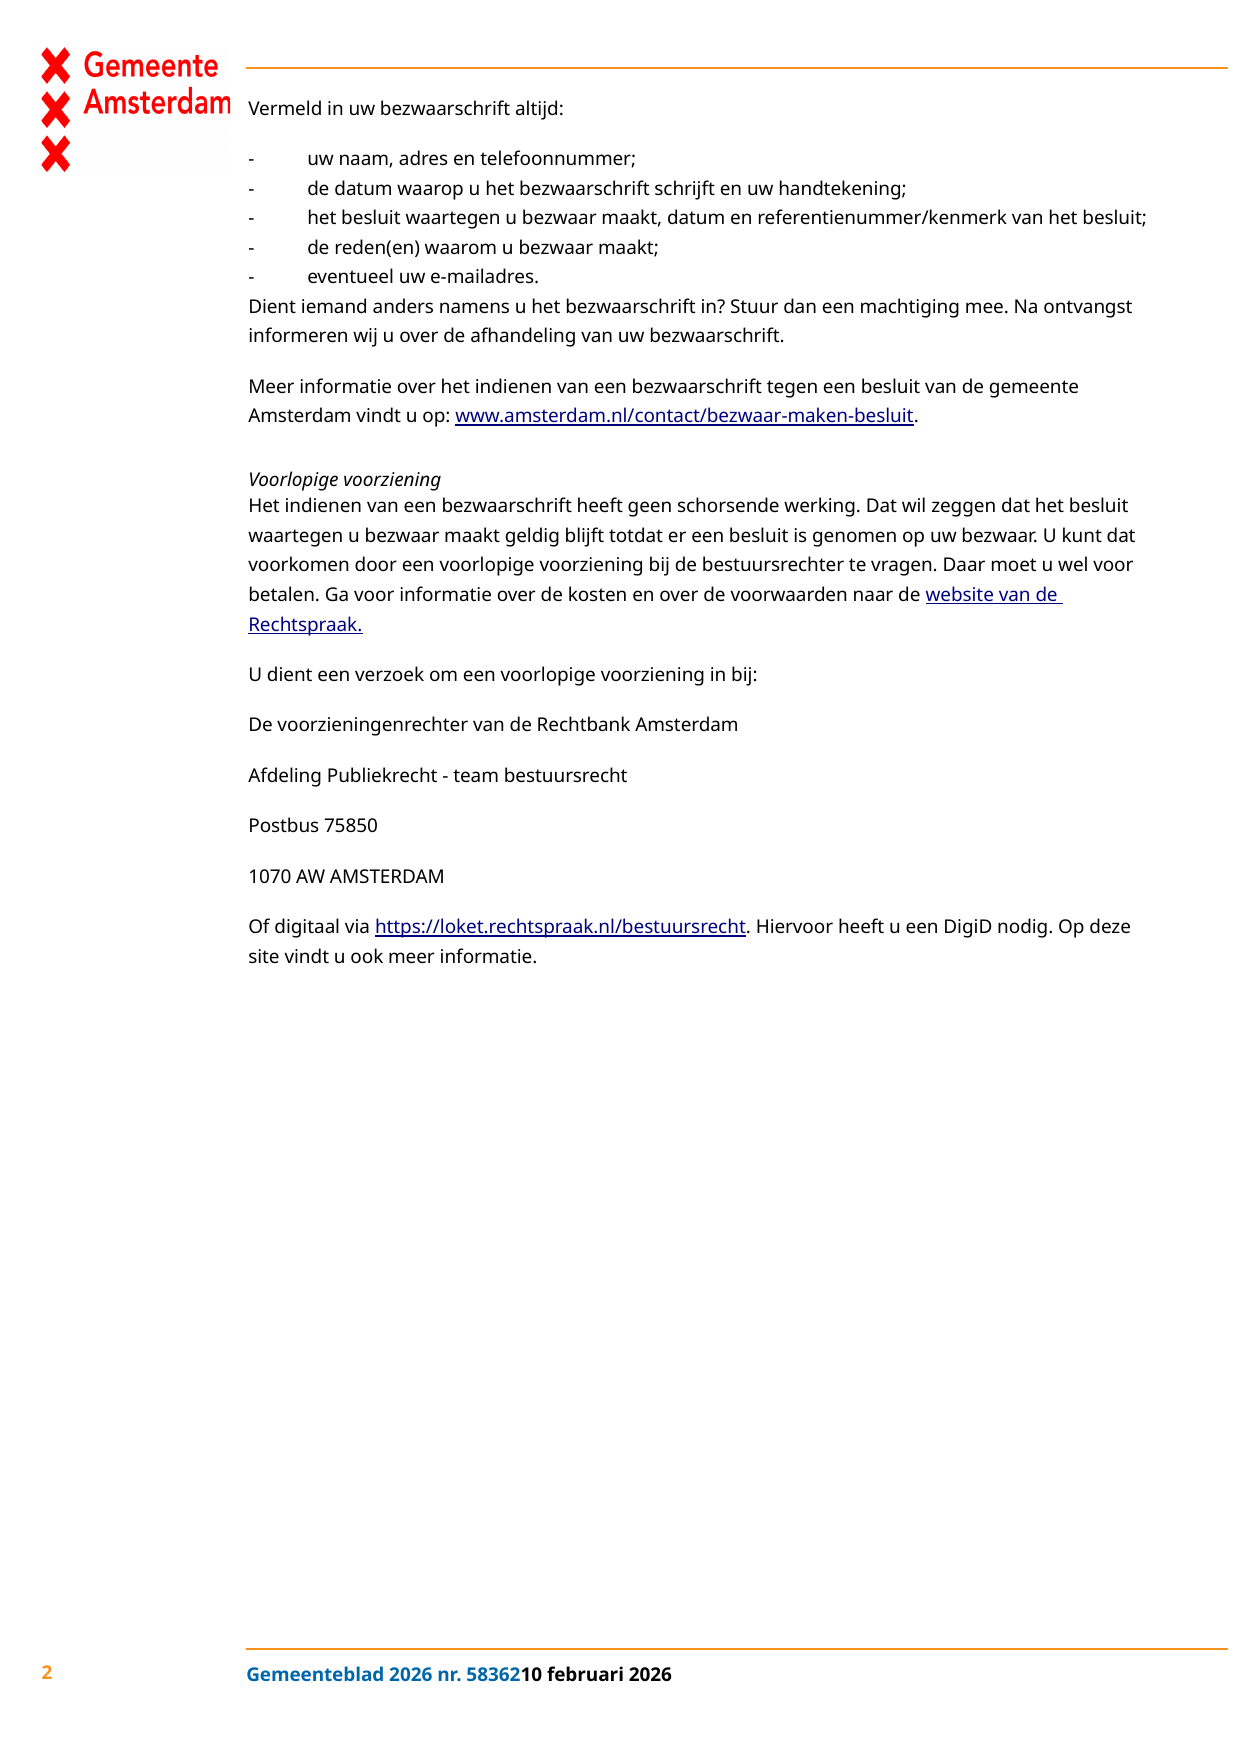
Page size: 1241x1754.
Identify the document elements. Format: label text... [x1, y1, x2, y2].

text Afdeling Publiekrecht - team bestuursrecht [248, 762, 1152, 788]
text Meer informatie over het indienen van een bezwaarschrift tegen een besluit van de gemeente Amsterdam vindt u op: www.amsterdam.nl/contact/bezwaar-maken-besluit. [248, 373, 1152, 428]
text Voorlopige voorziening [248, 467, 1152, 492]
text De voorzieningenrechter van de Rechtbank Amsterdam [248, 712, 1152, 737]
text Vermeld in uw bezwaarschrift altijd: [248, 95, 1152, 121]
picture [41, 47, 231, 172]
text Of digitaal via https://loket.rechtspraak.nl/bestuursrecht. Hiervoor heeft u een DigiD nodig. Op deze site vindt u ook meer informatie. [248, 913, 1152, 968]
list de reden(en) waarom u bezwaar maakt; [248, 234, 1152, 260]
text U dient een verzoek om een voorlopige voorziening in bij: [248, 661, 1152, 687]
list eventueel uw e-mailadres. [248, 263, 1152, 289]
list het besluit waartegen u bezwaar maakt, datum en referentienummer/kenmerk van het besluit; [248, 204, 1152, 230]
text Het indienen van een bezwaarschrift heeft geen schorsende werking. Dat wil zeggen dat het besluit waartegen u bezwaar maakt geldig blijft totdat er een besluit is genomen op uw bezwaar. U kunt dat voorkomen door een voorlopige voorziening bij de bestuursrechter te vragen. Daar moet u wel voor betalen. Ga voor informatie over de kosten en over de voorwaarden naar de website van de Rechtspraak. [248, 492, 1152, 636]
text 1070 AW AMSTERDAM [248, 863, 1152, 888]
list uw naam, adres en telefoonnummer; [248, 145, 1152, 171]
text Postbus 75850 [248, 812, 1152, 838]
text Dient iemand anders namens u het bezwaarschrift in? Stuur dan een machtiging mee. Na ontvangst informeren wij u over de afhandeling van uw bezwaarschrift. [248, 293, 1152, 348]
list de datum waarop u het bezwaarschrift schrijft en uw handtekening; [248, 175, 1152, 201]
